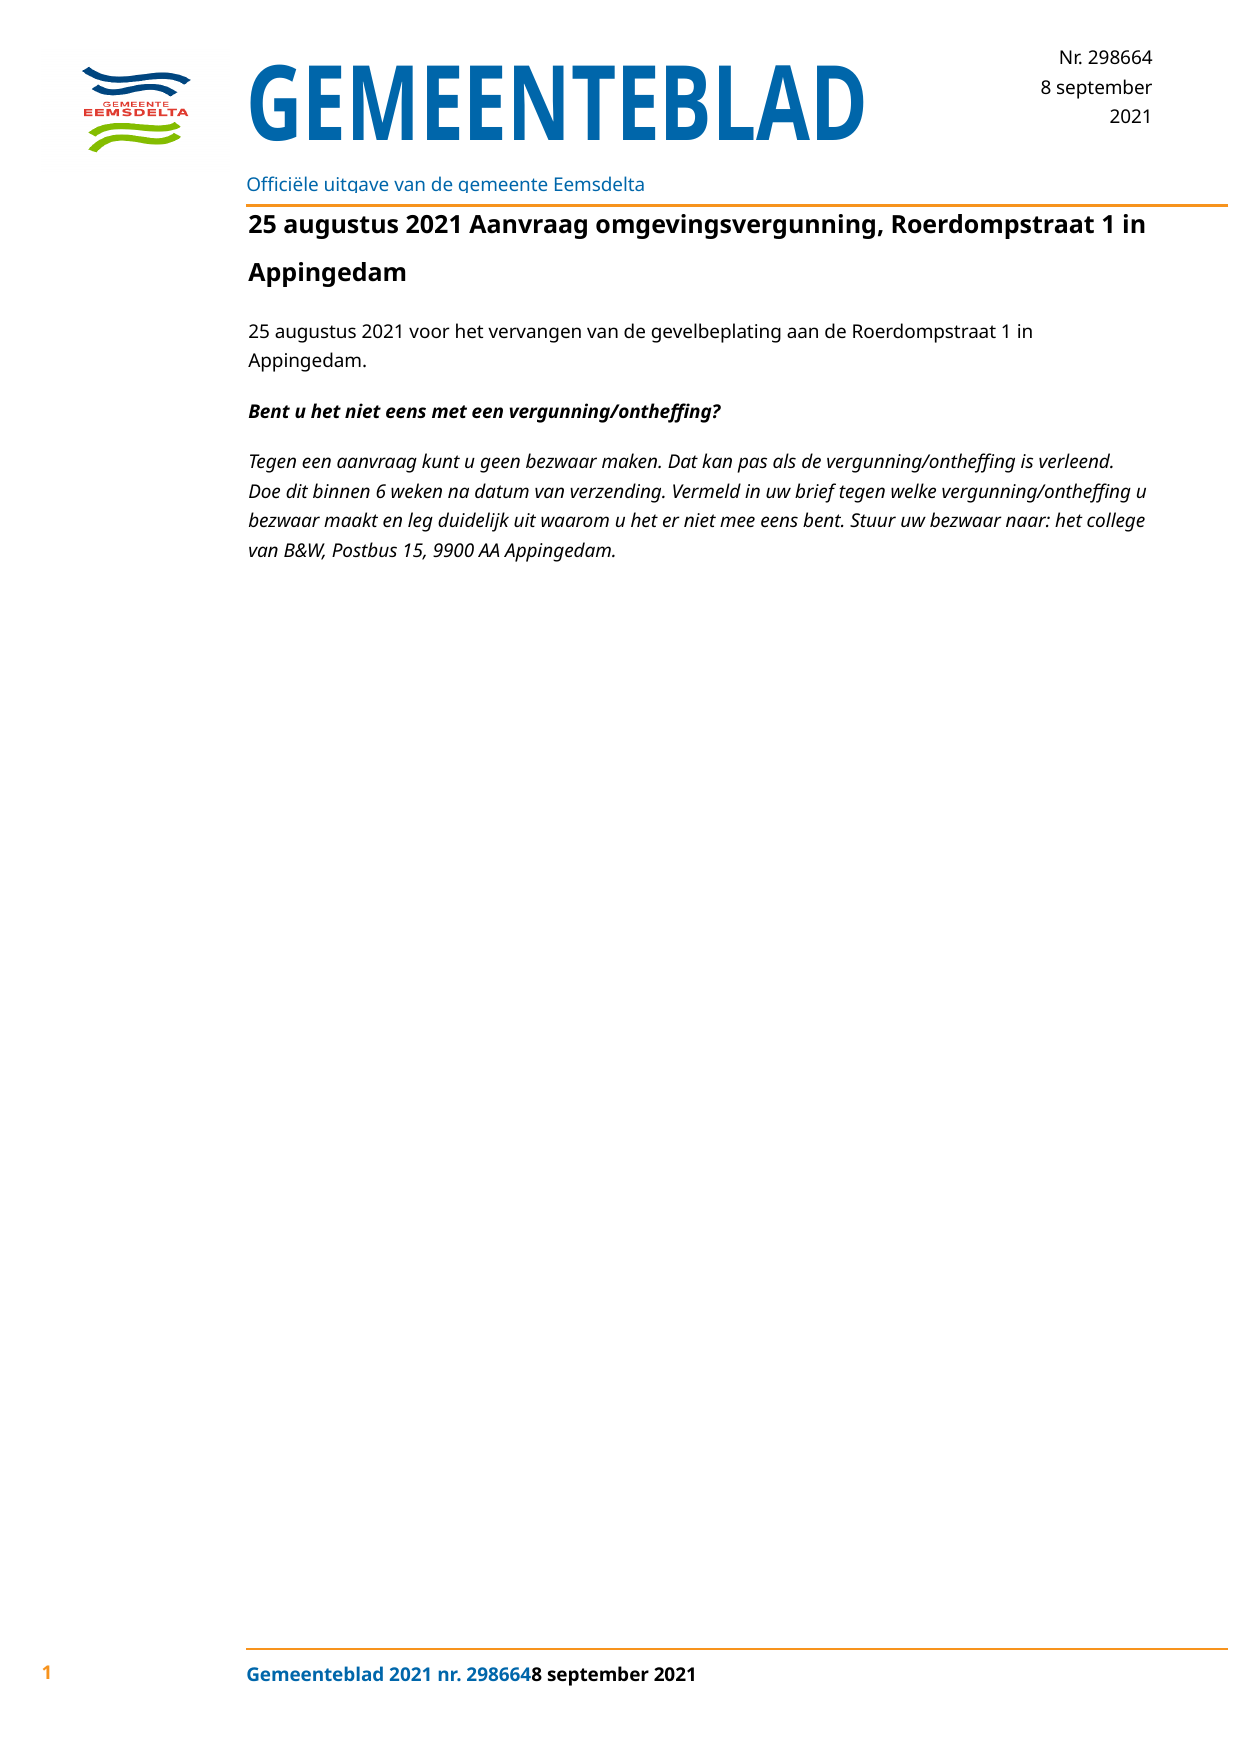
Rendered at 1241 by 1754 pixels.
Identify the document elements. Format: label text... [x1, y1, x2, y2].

picture [41, 47, 231, 172]
text 25 augustus 2021 Aanvraag omgevingsvergunning, Roerdompstraat 1 in Appingedam [248, 207, 1152, 288]
text 25 augustus 2021 voor het vervangen van de gevelbeplating aan de Roerdompstraat 1 in Appingedam. [248, 318, 1152, 373]
text Tegen een aanvraag kunt u geen bezwaar maken. Dat kan pas als de vergunning/ontheffing is verleend. Doe dit binnen 6 weken na datum van verzending. Vermeld in uw brief tegen welke vergunning/ontheffing u bezwaar maakt en leg duidelijk uit waarom u het er niet mee eens bent. Stuur uw bezwaar naar: het college van B&W, Postbus 15, 9900 AA Appingedam. [248, 448, 1152, 563]
text Bent u het niet eens met een vergunning/ontheffing? [248, 398, 1152, 424]
